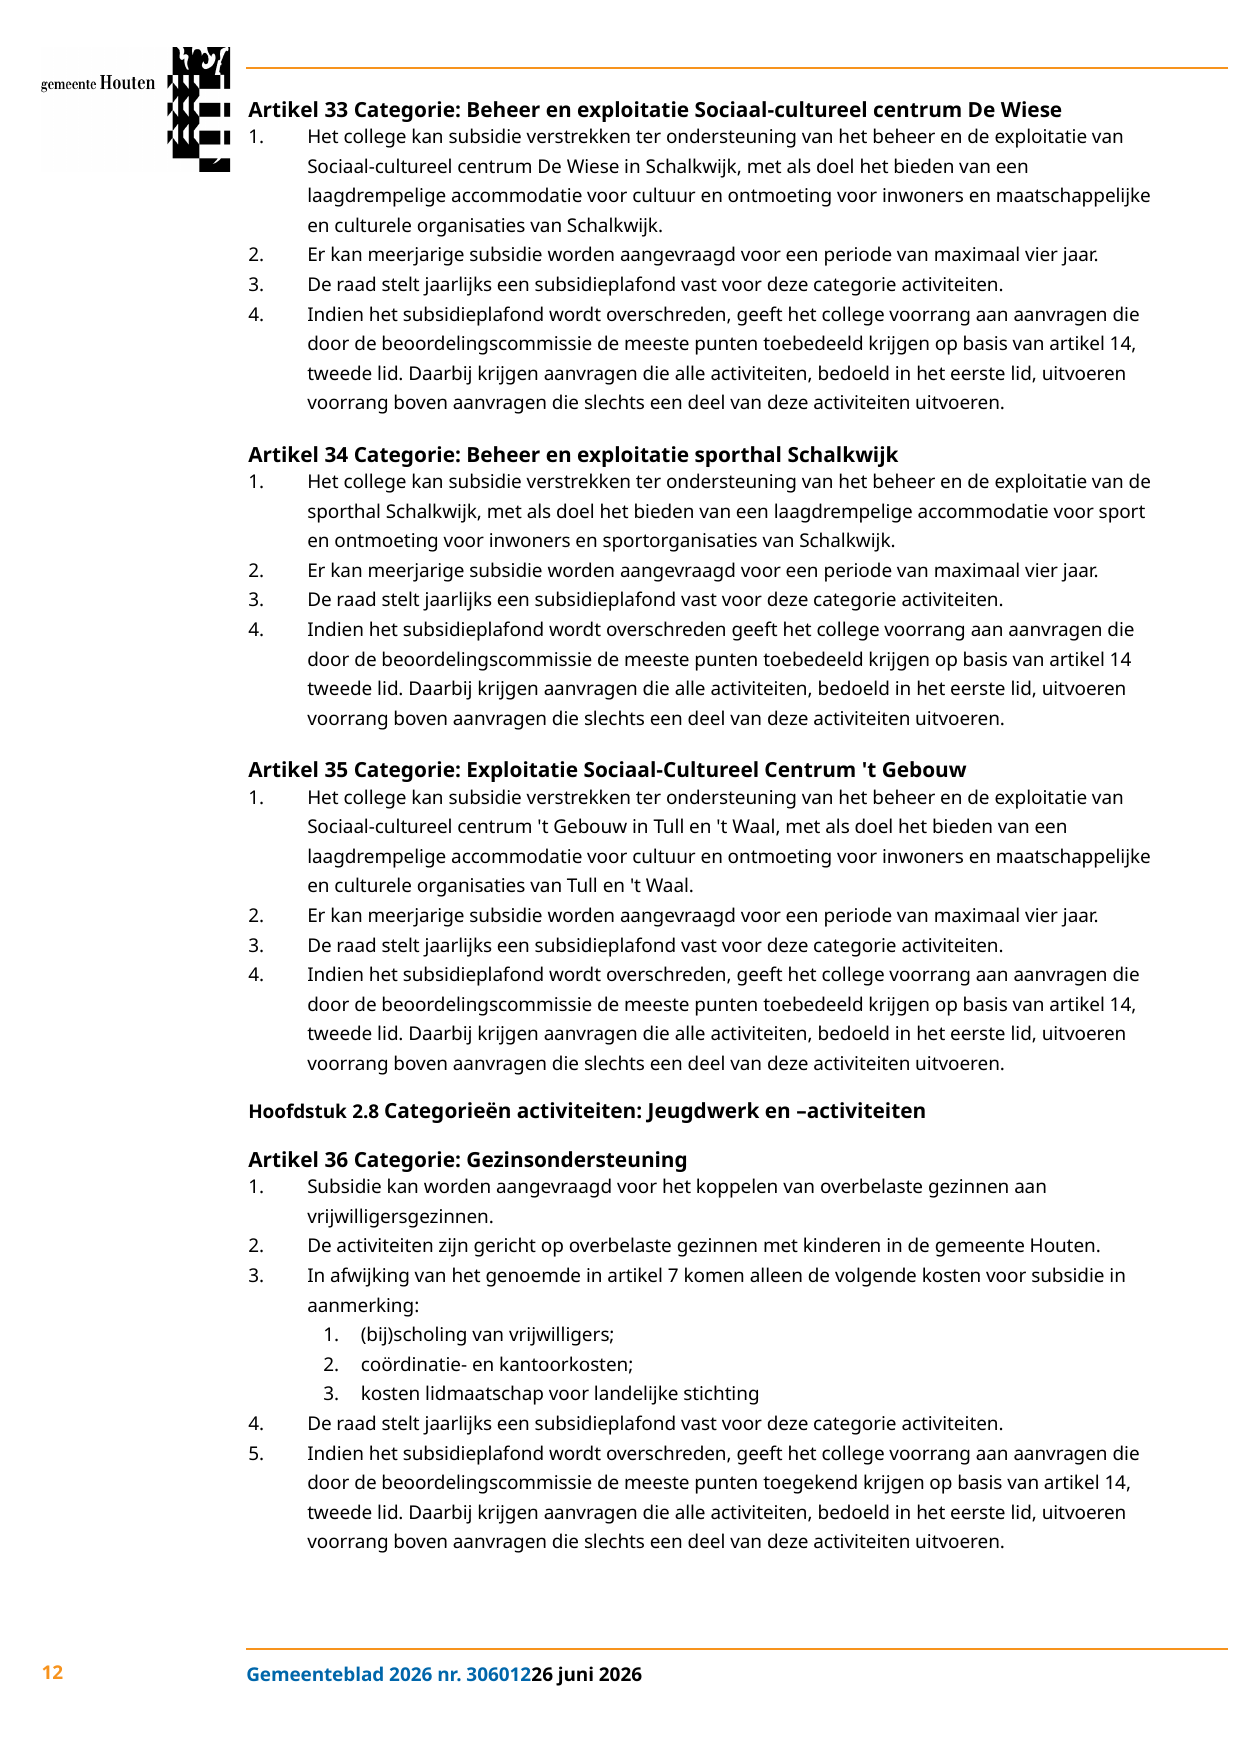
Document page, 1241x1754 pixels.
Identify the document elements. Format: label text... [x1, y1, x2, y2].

list In afwijking van het genoemde in artikel 7 komen alleen de volgende kosten voor subsidie in aanmerking: [248, 1262, 1152, 1317]
list kosten lidmaatschap voor landelijke stichting [323, 1381, 1152, 1406]
list Het college kan subsidie verstrekken ter ondersteuning van het beheer en de exploitatie van Sociaal-cultureel centrum 't Gebouw in Tull en 't Waal, met als doel het bieden van een laagdrempelige accommodatie voor cultuur en ontmoeting voor inwoners en maatschappelijke en culturele organisaties van Tull en 't Waal. [248, 784, 1152, 898]
list Er kan meerjarige subsidie worden aangevraagd voor een periode van maximaal vier jaar. [248, 557, 1152, 583]
text Artikel 35 Categorie: Exploitatie Sociaal-Cultureel Centrum 't Gebouw [248, 755, 1152, 784]
list coördinatie- en kantoorkosten; [323, 1351, 1152, 1377]
text Hoofdstuk 2.8 Categorieën activiteiten: Jeugdwerk en –activiteiten [248, 1096, 1152, 1124]
list Indien het subsidieplafond wordt overschreden, geeft het college voorrang aan aanvragen die door de beoordelingscommissie de meeste punten toegekend krijgen op basis van artikel 14, tweede lid. Daarbij krijgen aanvragen die alle activiteiten, bedoeld in het eerste lid, uitvoeren voorrang boven aanvragen die slechts een deel van deze activiteiten uitvoeren. [248, 1440, 1152, 1554]
list Er kan meerjarige subsidie worden aangevraagd voor een periode van maximaal vier jaar. [248, 242, 1152, 267]
picture [41, 47, 231, 172]
list De raad stelt jaarlijks een subsidieplafond vast voor deze categorie activiteiten. [248, 587, 1152, 612]
list Er kan meerjarige subsidie worden aangevraagd voor een periode van maximaal vier jaar. [248, 902, 1152, 928]
list De raad stelt jaarlijks een subsidieplafond vast voor deze categorie activiteiten. [248, 932, 1152, 957]
list Subsidie kan worden aangevraagd voor het koppelen van overbelaste gezinnen aan vrijwilligersgezinnen. [248, 1173, 1152, 1229]
list Indien het subsidieplafond wordt overschreden, geeft het college voorrang aan aanvragen die door de beoordelingscommissie de meeste punten toebedeeld krijgen op basis van artikel 14, tweede lid. Daarbij krijgen aanvragen die alle activiteiten, bedoeld in het eerste lid, uitvoeren voorrang boven aanvragen die slechts een deel van deze activiteiten uitvoeren. [248, 961, 1152, 1076]
list Het college kan subsidie verstrekken ter ondersteuning van het beheer en de exploitatie van de sporthal Schalkwijk, met als doel het bieden van een laagdrempelige accommodatie voor sport en ontmoeting voor inwoners en sportorganisaties van Schalkwijk. [248, 468, 1152, 553]
list Het college kan subsidie verstrekken ter ondersteuning van het beheer en de exploitatie van Sociaal-cultureel centrum De Wiese in Schalkwijk, met als doel het bieden van een laagdrempelige accommodatie voor cultuur en ontmoeting voor inwoners en maatschappelijke en culturele organisaties van Schalkwijk. [248, 123, 1152, 238]
text Artikel 36 Categorie: Gezinsondersteuning [248, 1145, 1152, 1173]
list De raad stelt jaarlijks een subsidieplafond vast voor deze categorie activiteiten. [248, 271, 1152, 297]
list (bij)scholing van vrijwilligers; [323, 1321, 1152, 1347]
list De raad stelt jaarlijks een subsidieplafond vast voor deze categorie activiteiten. [248, 1410, 1152, 1436]
list Indien het subsidieplafond wordt overschreden, geeft het college voorrang aan aanvragen die door de beoordelingscommissie de meeste punten toebedeeld krijgen op basis van artikel 14, tweede lid. Daarbij krijgen aanvragen die alle activiteiten, bedoeld in het eerste lid, uitvoeren voorrang boven aanvragen die slechts een deel van deze activiteiten uitvoeren. [248, 301, 1152, 415]
list De activiteiten zijn gericht op overbelaste gezinnen met kinderen in de gemeente Houten. [248, 1233, 1152, 1258]
list Indien het subsidieplafond wordt overschreden geeft het college voorrang aan aanvragen die door de beoordelingscommissie de meeste punten toebedeeld krijgen op basis van artikel 14 tweede lid. Daarbij krijgen aanvragen die alle activiteiten, bedoeld in het eerste lid, uitvoeren voorrang boven aanvragen die slechts een deel van deze activiteiten uitvoeren. [248, 616, 1152, 731]
text Artikel 34 Categorie: Beheer en exploitatie sporthal Schalkwijk [248, 440, 1152, 468]
text Artikel 33 Categorie: Beheer en exploitatie Sociaal-cultureel centrum De Wiese [248, 95, 1152, 123]
